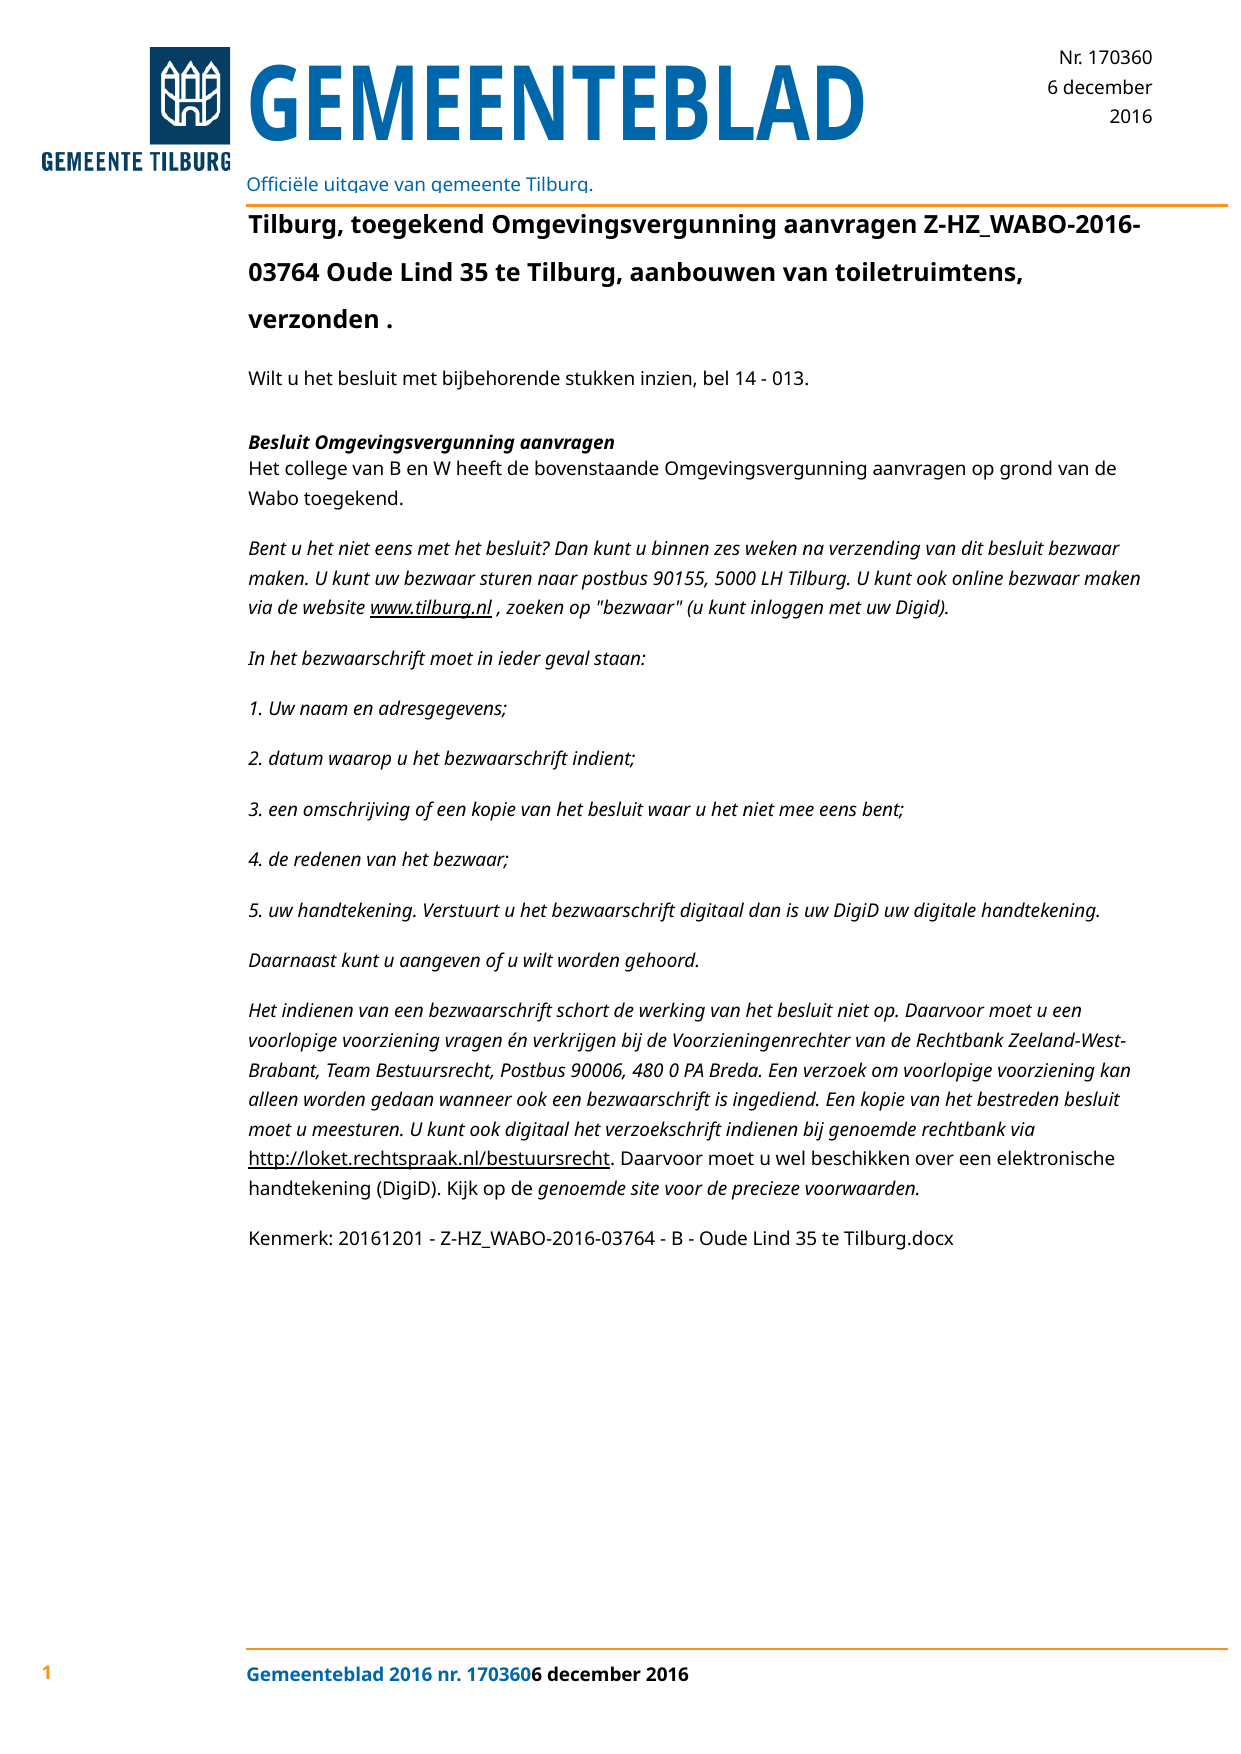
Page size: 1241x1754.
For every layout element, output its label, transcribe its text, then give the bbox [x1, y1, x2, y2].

text Bent u het niet eens met het besluit? Dan kunt u binnen zes weken na verzending van dit besluit bezwaar maken. U kunt uw bezwaar sturen naar postbus 90155, 5000 LH Tilburg. U kunt ook online bezwaar maken via de website www.tilburg.nl , zoeken op "bezwaar" (u kunt inloggen met uw Digid). [248, 535, 1152, 620]
text In het bezwaarschrift moet in ieder geval staan: [248, 645, 1152, 671]
text 4. de redenen van het bezwaar; [248, 846, 1152, 872]
text 2. datum waarop u het bezwaarschrift indient; [248, 746, 1152, 771]
text Kenmerk: 20161201 - Z-HZ_WABO-2016-03764 - B - Oude Lind 35 te Tilburg.docx [248, 1226, 1152, 1251]
text 5. uw handtekening. Verstuurt u het bezwaarschrift digitaal dan is uw DigiD uw digitale handtekening. [248, 897, 1152, 923]
text Het indienen van een bezwaarschrift schort de werking van het besluit niet op. Daarvoor moet u een voorlopige voorziening vragen én verkrijgen bij de Voorzieningenrechter van de Rechtbank Zeeland-West-Brabant, Team Bestuursrecht, Postbus 90006, 480 0 PA Breda. Een verzoek om voorlopige voorziening kan alleen worden gedaan wanneer ook een bezwaarschrift is ingediend. Een kopie van het bestreden besluit moet u meesturen. U kunt ook digitaal het verzoekschrift indienen bij genoemde rechtbank via http://loket.rechtspraak.nl/bestuursrecht. Daarvoor moet u wel beschikken over een elektronische handtekening (DigiD). Kijk op de genoemde site voor de precieze voorwaarden. [248, 998, 1152, 1201]
text 3. een omschrijving of een kopie van het besluit waar u het niet mee eens bent; [248, 796, 1152, 822]
picture [41, 47, 231, 172]
text Het college van B en W heeft de bovenstaande Omgevingsvergunning aanvragen op grond van de Wabo toegekend. [248, 455, 1152, 511]
text Besluit Omgevingsvergunning aanvragen [248, 429, 1152, 455]
text Tilburg, toegekend Omgevingsvergunning aanvragen Z-HZ_WABO-2016-03764 Oude Lind 35 te Tilburg, aanbouwen van toiletruimtens, verzonden . [248, 207, 1152, 336]
text Daarnaast kunt u aangeven of u wilt worden gehoord. [248, 947, 1152, 973]
text Wilt u het besluit met bijbehorende stukken inzien, bel 14 - 013. [248, 366, 1152, 391]
text 1. Uw naam en adresgegevens; [248, 695, 1152, 721]
